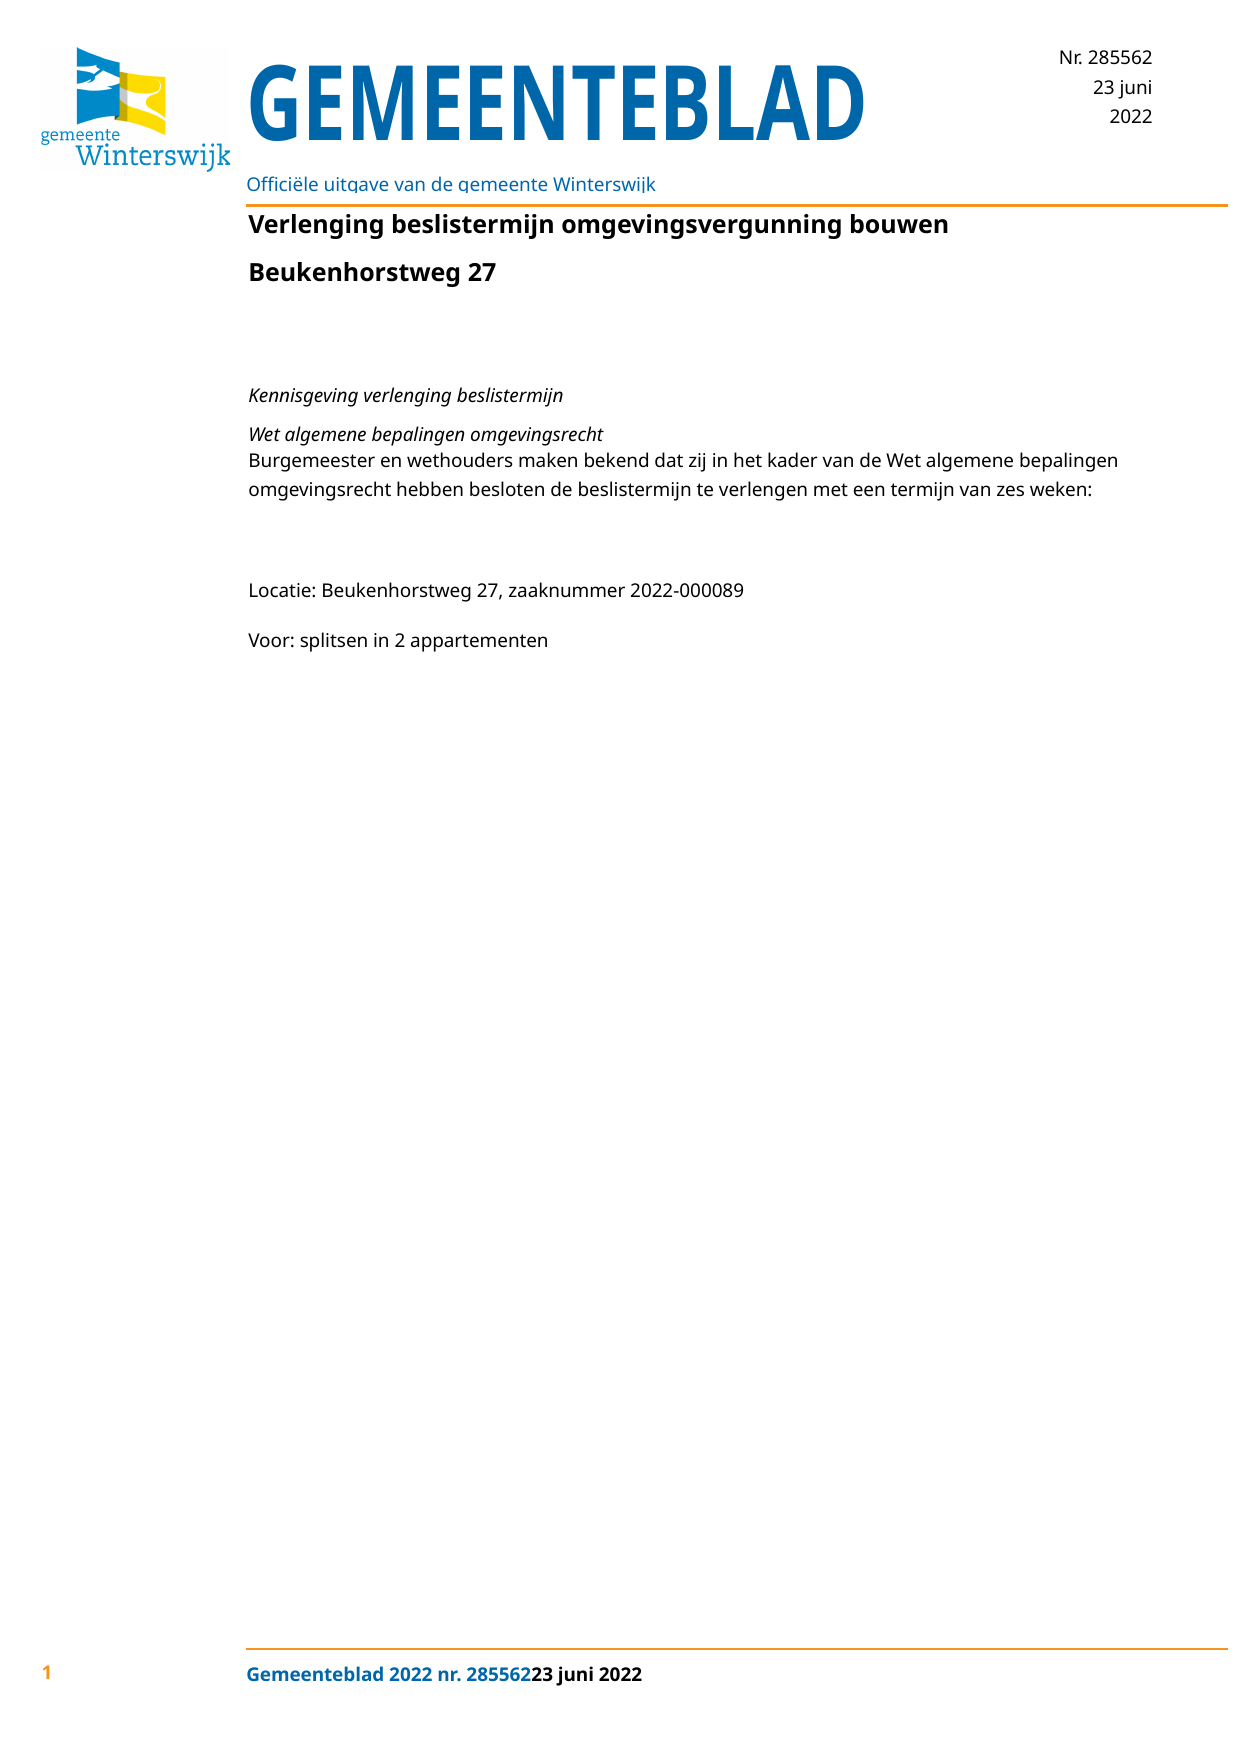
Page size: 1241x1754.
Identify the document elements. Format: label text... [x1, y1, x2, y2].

text Burgemeester en wethouders maken bekend dat zij in het kader van de Wet algemene bepalingen omgevingsrecht hebben besloten de beslistermijn te verlengen met een termijn van zes weken: [248, 447, 1152, 502]
text Kennisgeving verlenging beslistermijn [248, 382, 1152, 408]
text Locatie: Beukenhorstweg 27, zaaknummer 2022-000089 [248, 577, 1152, 603]
text Voor: splitsen in 2 appartementen [248, 628, 1152, 653]
text Verlenging beslistermijn omgevingsvergunning bouwen Beukenhorstweg 27 [248, 207, 1152, 288]
text Wet algemene bepalingen omgevingsrecht [248, 421, 1152, 447]
picture [41, 47, 231, 172]
picture [225, 153, 231, 162]
